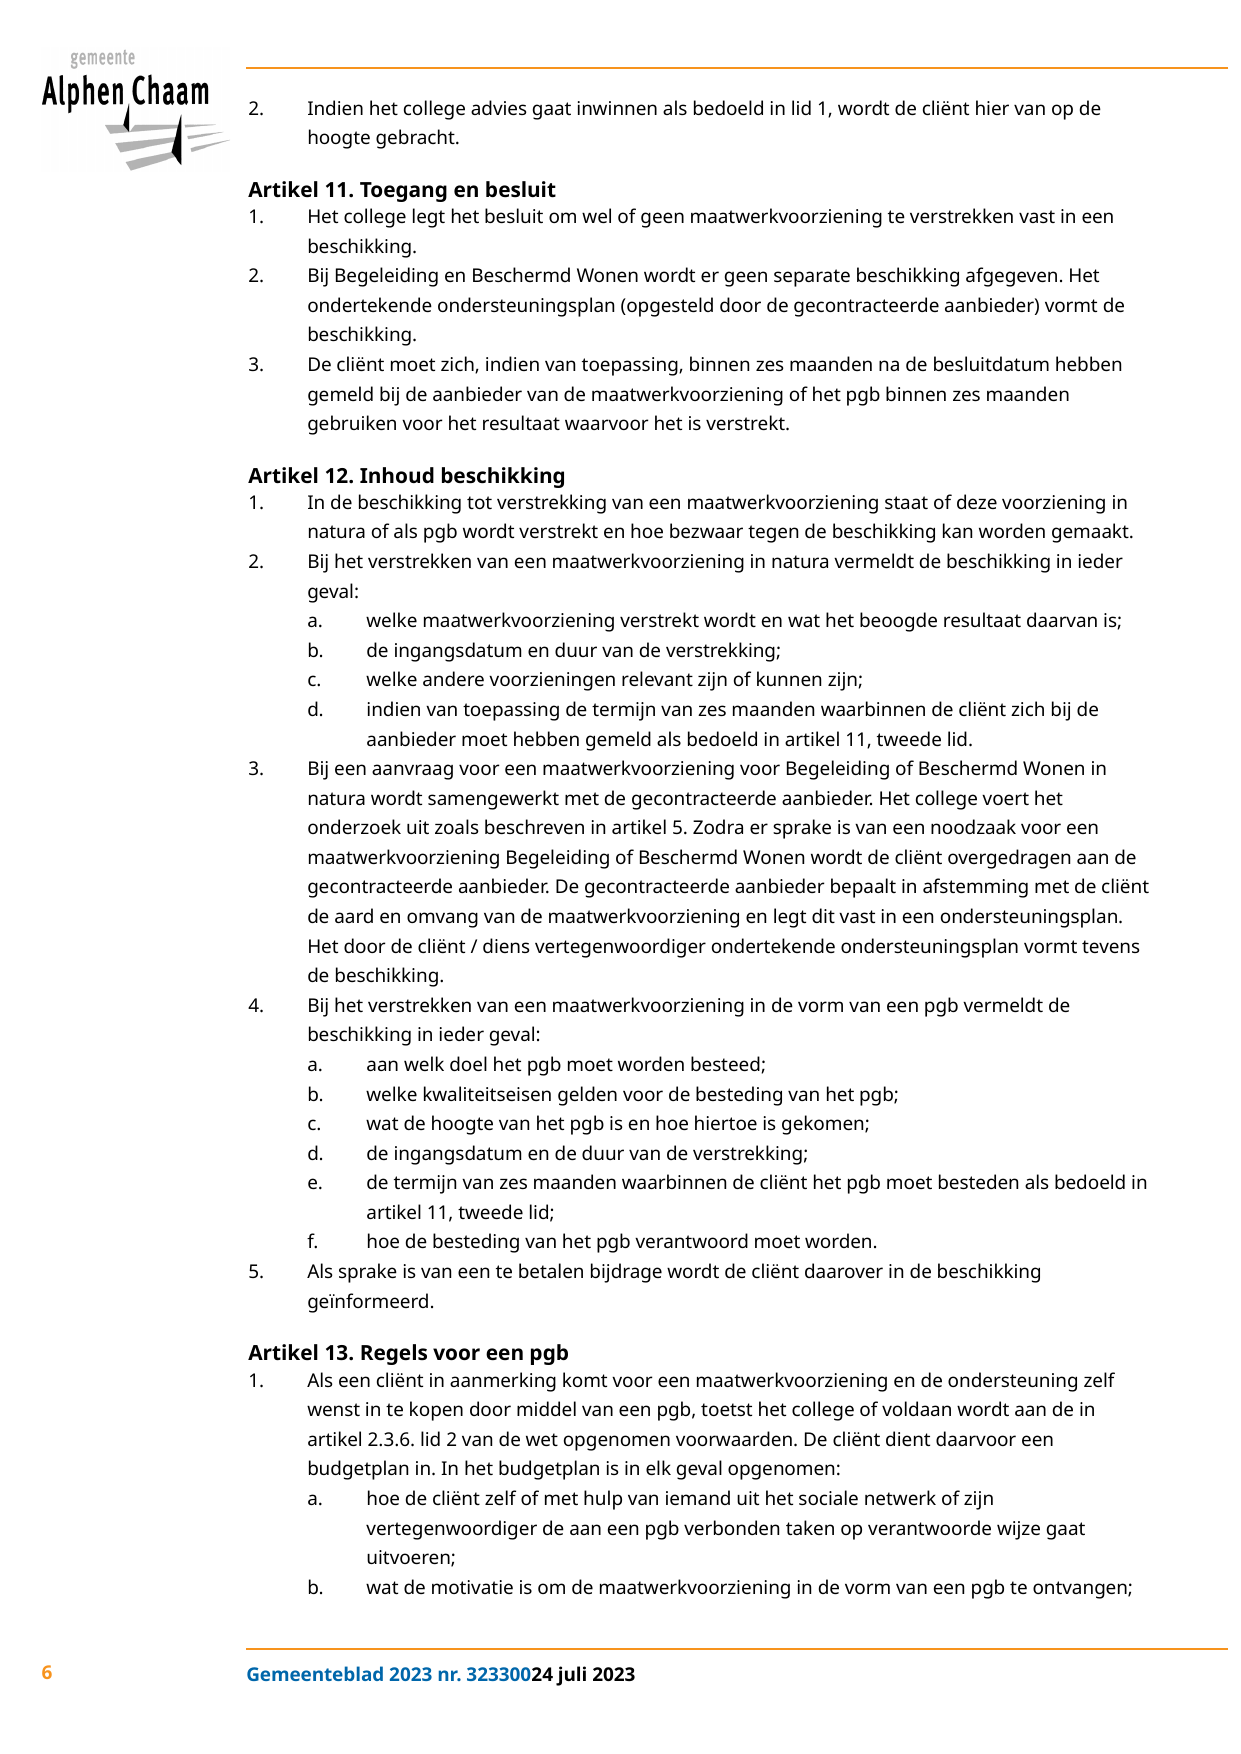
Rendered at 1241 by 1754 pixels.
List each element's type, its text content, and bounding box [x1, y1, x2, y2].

text Artikel 13. Regels voor een pgb [248, 1338, 1152, 1367]
list Indien het college advies gaat inwinnen als bedoeld in lid 1, wordt de cliënt hier van op de hoogte gebracht. [248, 95, 1152, 150]
list Bij het verstrekken van een maatwerkvoorziening in natura vermeldt de beschikking in ieder geval: [248, 548, 1152, 604]
list hoe de besteding van het pgb verantwoord moet worden. [307, 1229, 1152, 1254]
text Artikel 12. Inhoud beschikking [248, 461, 1152, 489]
list hoe de cliënt zelf of met hulp van iemand uit het sociale netwerk of zijn vertegenwoordiger de aan een pgb verbonden taken op verantwoorde wijze gaat uitvoeren; [307, 1485, 1152, 1570]
list Bij het verstrekken van een maatwerkvoorziening in de vorm van een pgb vermeldt de beschikking in ieder geval: [248, 992, 1152, 1047]
list De cliënt moet zich, indien van toepassing, binnen zes maanden na de besluitdatum hebben gemeld bij de aanbieder van de maatwerkvoorziening of het pgb binnen zes maanden gebruiken voor het resultaat waarvoor het is verstrekt. [248, 351, 1152, 436]
list indien van toepassing de termijn van zes maanden waarbinnen de cliënt zich bij de aanbieder moet hebben gemeld als bedoeld in artikel 11, tweede lid. [307, 696, 1152, 752]
list wat de motivatie is om de maatwerkvoorziening in de vorm van een pgb te ontvangen; [307, 1574, 1152, 1599]
list welke kwaliteitseisen gelden voor de besteding van het pgb; [307, 1081, 1152, 1107]
list welke andere voorzieningen relevant zijn of kunnen zijn; [307, 667, 1152, 692]
list In de beschikking tot verstrekking van een maatwerkvoorziening staat of deze voorziening in natura of als pgb wordt verstrekt en hoe bezwaar tegen de beschikking kan worden gemaakt. [248, 489, 1152, 544]
list de ingangsdatum en duur van de verstrekking; [307, 637, 1152, 663]
list aan welk doel het pgb moet worden besteed; [307, 1051, 1152, 1077]
list welke maatwerkvoorziening verstrekt wordt en wat het beoogde resultaat daarvan is; [307, 607, 1152, 633]
list Als sprake is van een te betalen bijdrage wordt de cliënt daarover in de beschikking geïnformeerd. [248, 1258, 1152, 1314]
list de termijn van zes maanden waarbinnen de cliënt het pgb moet besteden als bedoeld in artikel 11, tweede lid; [307, 1169, 1152, 1225]
list wat de hoogte van het pgb is en hoe hiertoe is gekomen; [307, 1110, 1152, 1136]
list Het college legt het besluit om wel of geen maatwerkvoorziening te verstrekken vast in een beschikking. [248, 203, 1152, 258]
list Bij een aanvraag voor een maatwerkvoorziening voor Begeleiding of Beschermd Wonen in natura wordt samengewerkt met de gecontracteerde aanbieder. Het college voert het onderzoek uit zoals beschreven in artikel 5. Zodra er sprake is van een noodzaak voor een maatwerkvoorziening Begeleiding of Beschermd Wonen wordt de cliënt overgedragen aan de gecontracteerde aanbieder. De gecontracteerde aanbieder bepaalt in afstemming met de cliënt de aard en omvang van de maatwerkvoorziening en legt dit vast in een ondersteuningsplan. Het door de cliënt / diens vertegenwoordiger ondertekende ondersteuningsplan vormt tevens de beschikking. [248, 755, 1152, 988]
text Artikel 11. Toegang en besluit [248, 175, 1152, 203]
list Als een cliënt in aanmerking komt voor een maatwerkvoorziening en de ondersteuning zelf wenst in te kopen door middel van een pgb, toetst het college of voldaan wordt aan de in artikel 2.3.6. lid 2 van de wet opgenomen voorwaarden. De cliënt dient daarvoor een budgetplan in. In het budgetplan is in elk geval opgenomen: [248, 1367, 1152, 1481]
list de ingangsdatum en de duur van de verstrekking; [307, 1140, 1152, 1166]
list Bij Begeleiding en Beschermd Wonen wordt er geen separate beschikking afgegeven. Het ondertekende ondersteuningsplan (opgesteld door de gecontracteerde aanbieder) vormt de beschikking. [248, 262, 1152, 347]
picture [41, 47, 231, 172]
